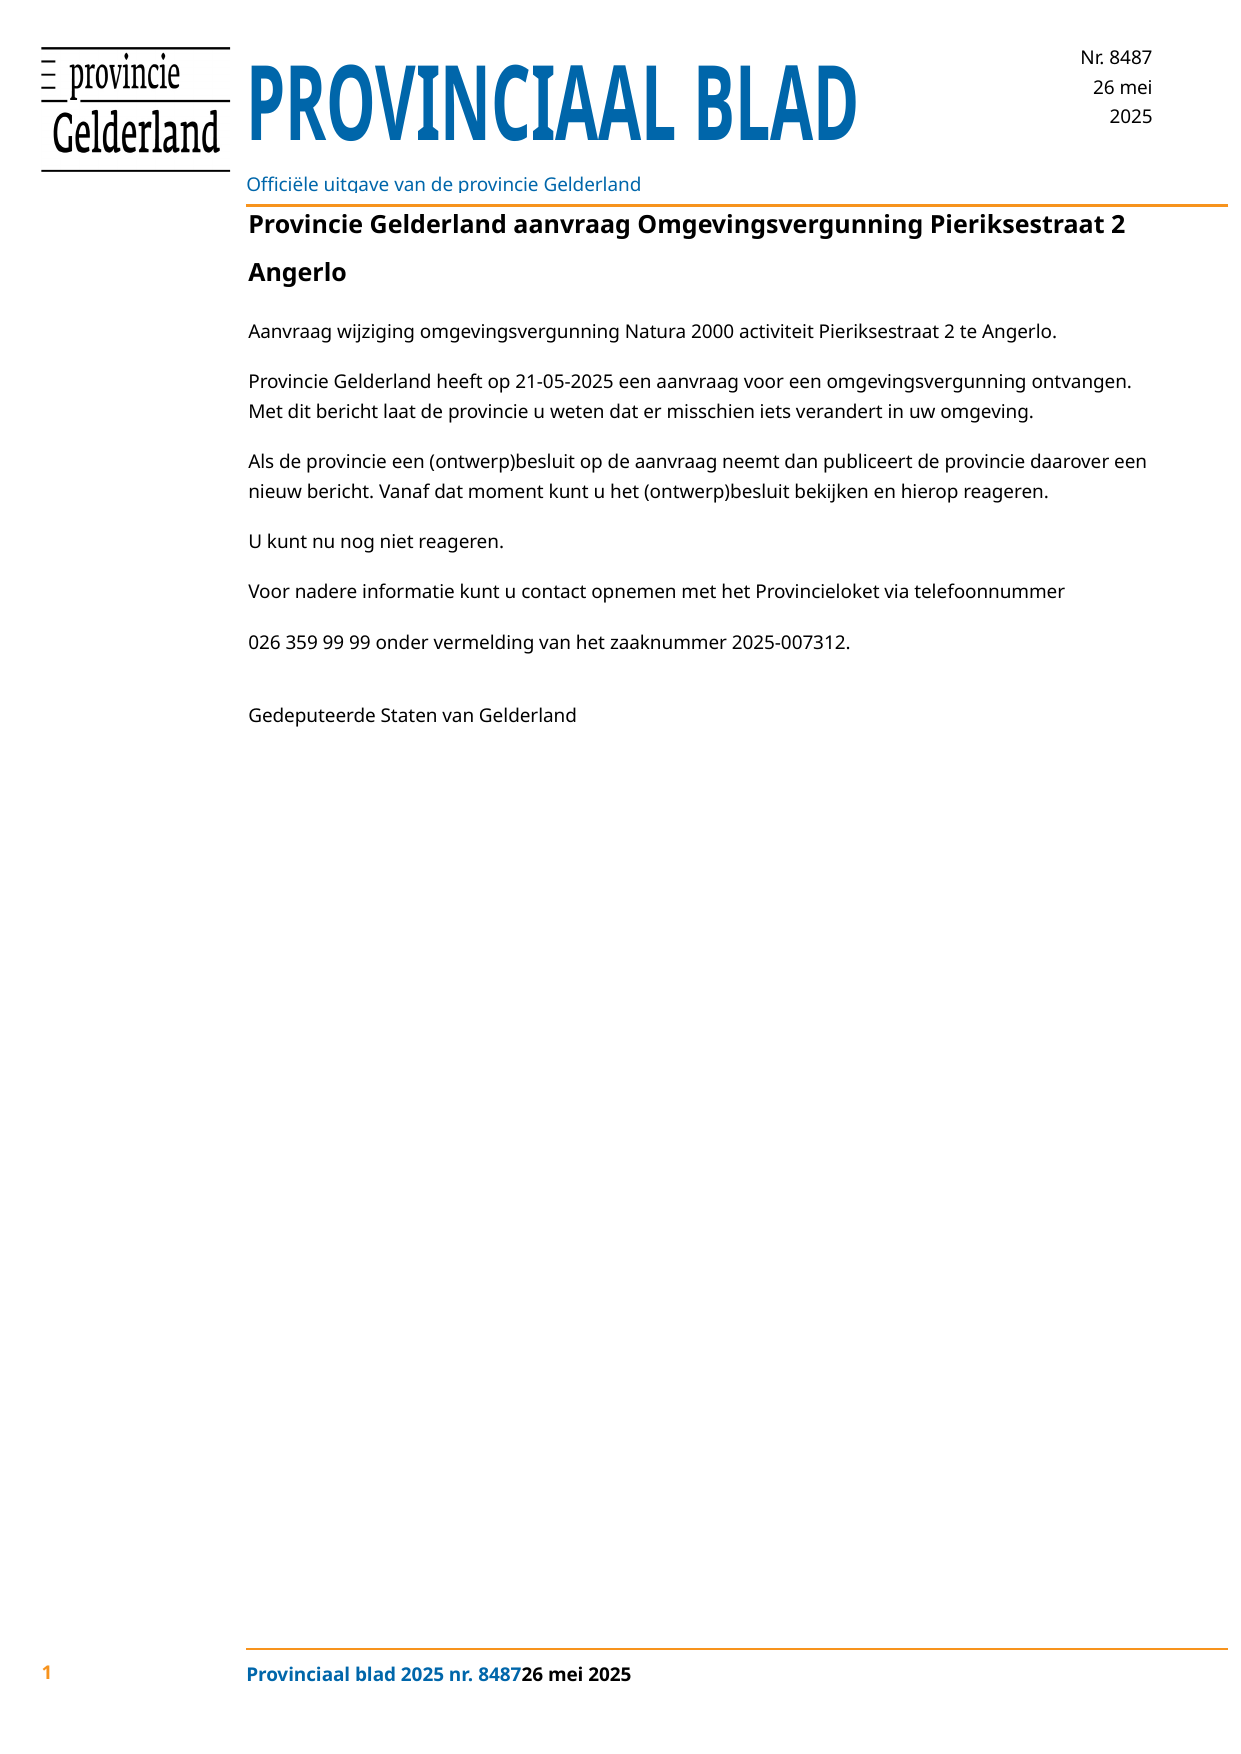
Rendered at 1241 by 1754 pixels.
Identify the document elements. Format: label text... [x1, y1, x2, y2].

text Provincie Gelderland heeft op 21-05-2025 een aanvraag voor een omgevingsvergunning ontvangen. Met dit bericht laat de provincie u weten dat er misschien iets verandert in uw omgeving. [248, 368, 1152, 424]
text Provincie Gelderland aanvraag Omgevingsvergunning Pieriksestraat 2 Angerlo [248, 207, 1152, 288]
text Aanvraag wijziging omgevingsvergunning Natura 2000 activiteit Pieriksestraat 2 te Angerlo. [248, 318, 1152, 344]
text Voor nadere informatie kunt u contact opnemen met het Provincieloket via telefoonnummer [248, 579, 1152, 604]
picture [41, 47, 231, 172]
text U kunt nu nog niet reageren. [248, 528, 1152, 554]
text 026 359 99 99 onder vermelding van het zaaknummer 2025-007312. [248, 629, 1152, 655]
text Als de provincie een (ontwerp)besluit op de aanvraag neemt dan publiceert de provincie daarover een nieuw bericht. Vanaf dat moment kunt u het (ontwerp)besluit bekijken en hierop reageren. [248, 448, 1152, 504]
text Gedeputeerde Staten van Gelderland [248, 703, 1152, 728]
